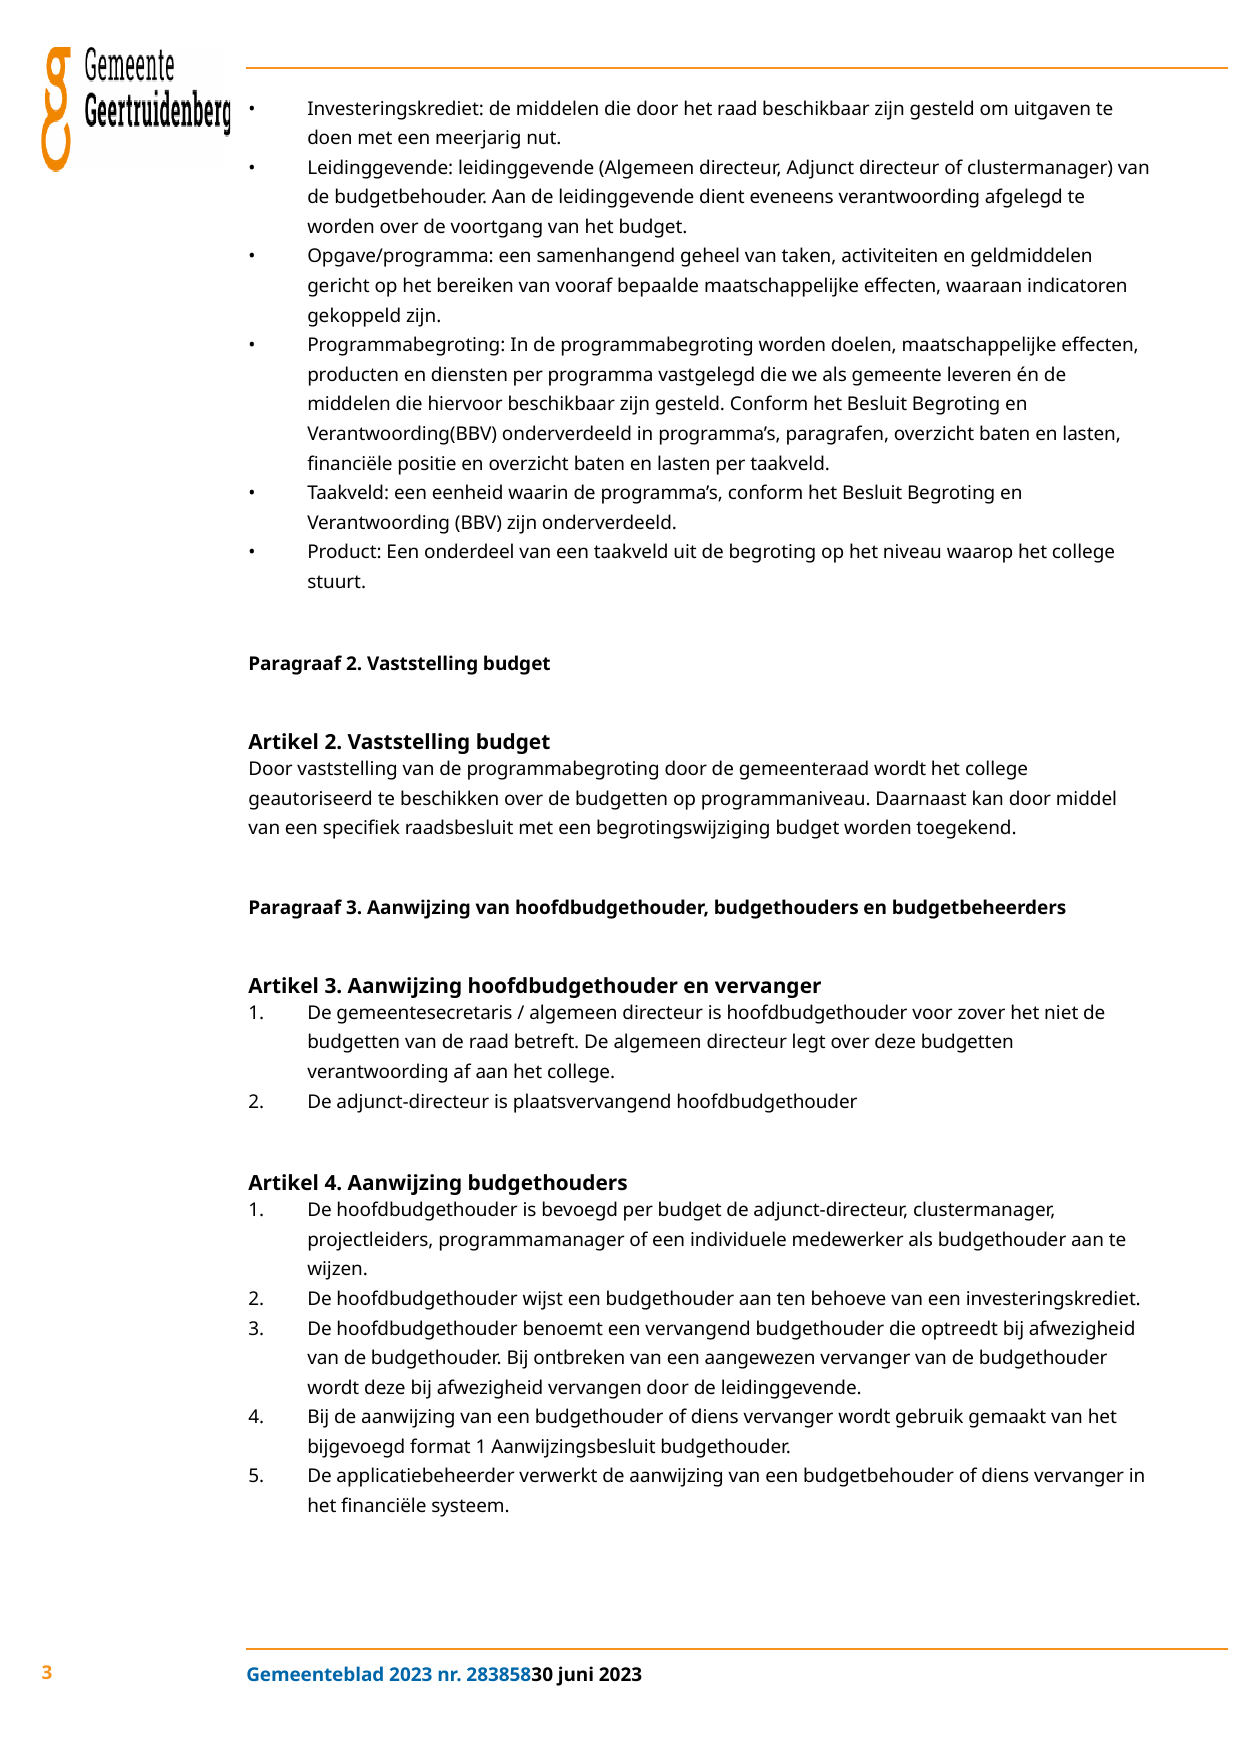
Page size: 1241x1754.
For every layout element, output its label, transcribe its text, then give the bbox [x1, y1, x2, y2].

text Artikel 2. Vaststelling budget [248, 727, 1152, 755]
list Product: Een onderdeel van een taakveld uit de begroting op het niveau waarop het college stuurt. [248, 538, 1152, 594]
list De hoofdbudgethouder benoemt een vervangend budgethouder die optreedt bij afwezigheid van de budgethouder. Bij ontbreken van een aangewezen vervanger van de budgethouder wordt deze bij afwezigheid vervangen door de leidinggevende. [248, 1315, 1152, 1399]
text Artikel 3. Aanwijzing hoofdbudgethouder en vervanger [248, 971, 1152, 999]
list De gemeentesecretaris / algemeen directeur is hoofdbudgethouder voor zover het niet de budgetten van de raad betreft. De algemeen directeur legt over deze budgetten verantwoording af aan het college. [248, 999, 1152, 1084]
picture [41, 47, 231, 172]
list De hoofdbudgethouder wijst een budgethouder aan ten behoeve van een investeringskrediet. [248, 1285, 1152, 1311]
text Paragraaf 2. Vaststelling budget [248, 648, 1152, 677]
list Opgave/programma: een samenhangend geheel van taken, activiteiten en geldmiddelen gericht op het bereiken van vooraf bepaalde maatschappelijke effecten, waaraan indicatoren gekoppeld zijn. [248, 243, 1152, 328]
list Programmabegroting: In de programmabegroting worden doelen, maatschappelijke effecten, producten en diensten per programma vastgelegd die we als gemeente leveren én de middelen die hiervoor beschikbaar zijn gesteld. Conform het Besluit Begroting en Verantwoording(BBV) onderverdeeld in programma’s, paragrafen, overzicht baten en lasten, financiële positie en overzicht baten en lasten per taakveld. [248, 331, 1152, 476]
list Bij de aanwijzing van een budgethouder of diens vervanger wordt gebruik gemaakt van het bijgevoegd format 1 Aanwijzingsbesluit budgethouder. [248, 1403, 1152, 1459]
text Paragraaf 3. Aanwijzing van hoofdbudgethouder, budgethouders en budgetbeheerders [248, 894, 1152, 920]
list Taakveld: een eenheid waarin de programma’s, conform het Besluit Begroting en Verantwoording (BBV) zijn onderverdeeld. [248, 479, 1152, 535]
text Door vaststelling van de programmabegroting door de gemeenteraad wordt het college geautoriseerd te beschikken over de budgetten op programmaniveau. Daarnaast kan door middel van een specifiek raadsbesluit met een begrotingswijziging budget worden toegekend. [248, 755, 1152, 840]
list De adjunct-directeur is plaatsvervangend hoofdbudgethouder [248, 1088, 1152, 1114]
text Artikel 4. Aanwijzing budgethouders [248, 1168, 1152, 1196]
list Investeringskrediet: de middelen die door het raad beschikbaar zijn gesteld om uitgaven te doen met een meerjarig nut. [248, 95, 1152, 150]
list Leidinggevende: leidinggevende (Algemeen directeur, Adjunct directeur of clustermanager) van de budgetbehouder. Aan de leidinggevende dient eveneens verantwoording afgelegd te worden over de voortgang van het budget. [248, 154, 1152, 239]
list De hoofdbudgethouder is bevoegd per budget de adjunct-directeur, clustermanager, projectleiders, programmamanager of een individuele medewerker als budgethouder aan te wijzen. [248, 1196, 1152, 1281]
list De applicatiebeheerder verwerkt de aanwijzing van een budgetbehouder of diens vervanger in het financiële systeem. [248, 1463, 1152, 1518]
